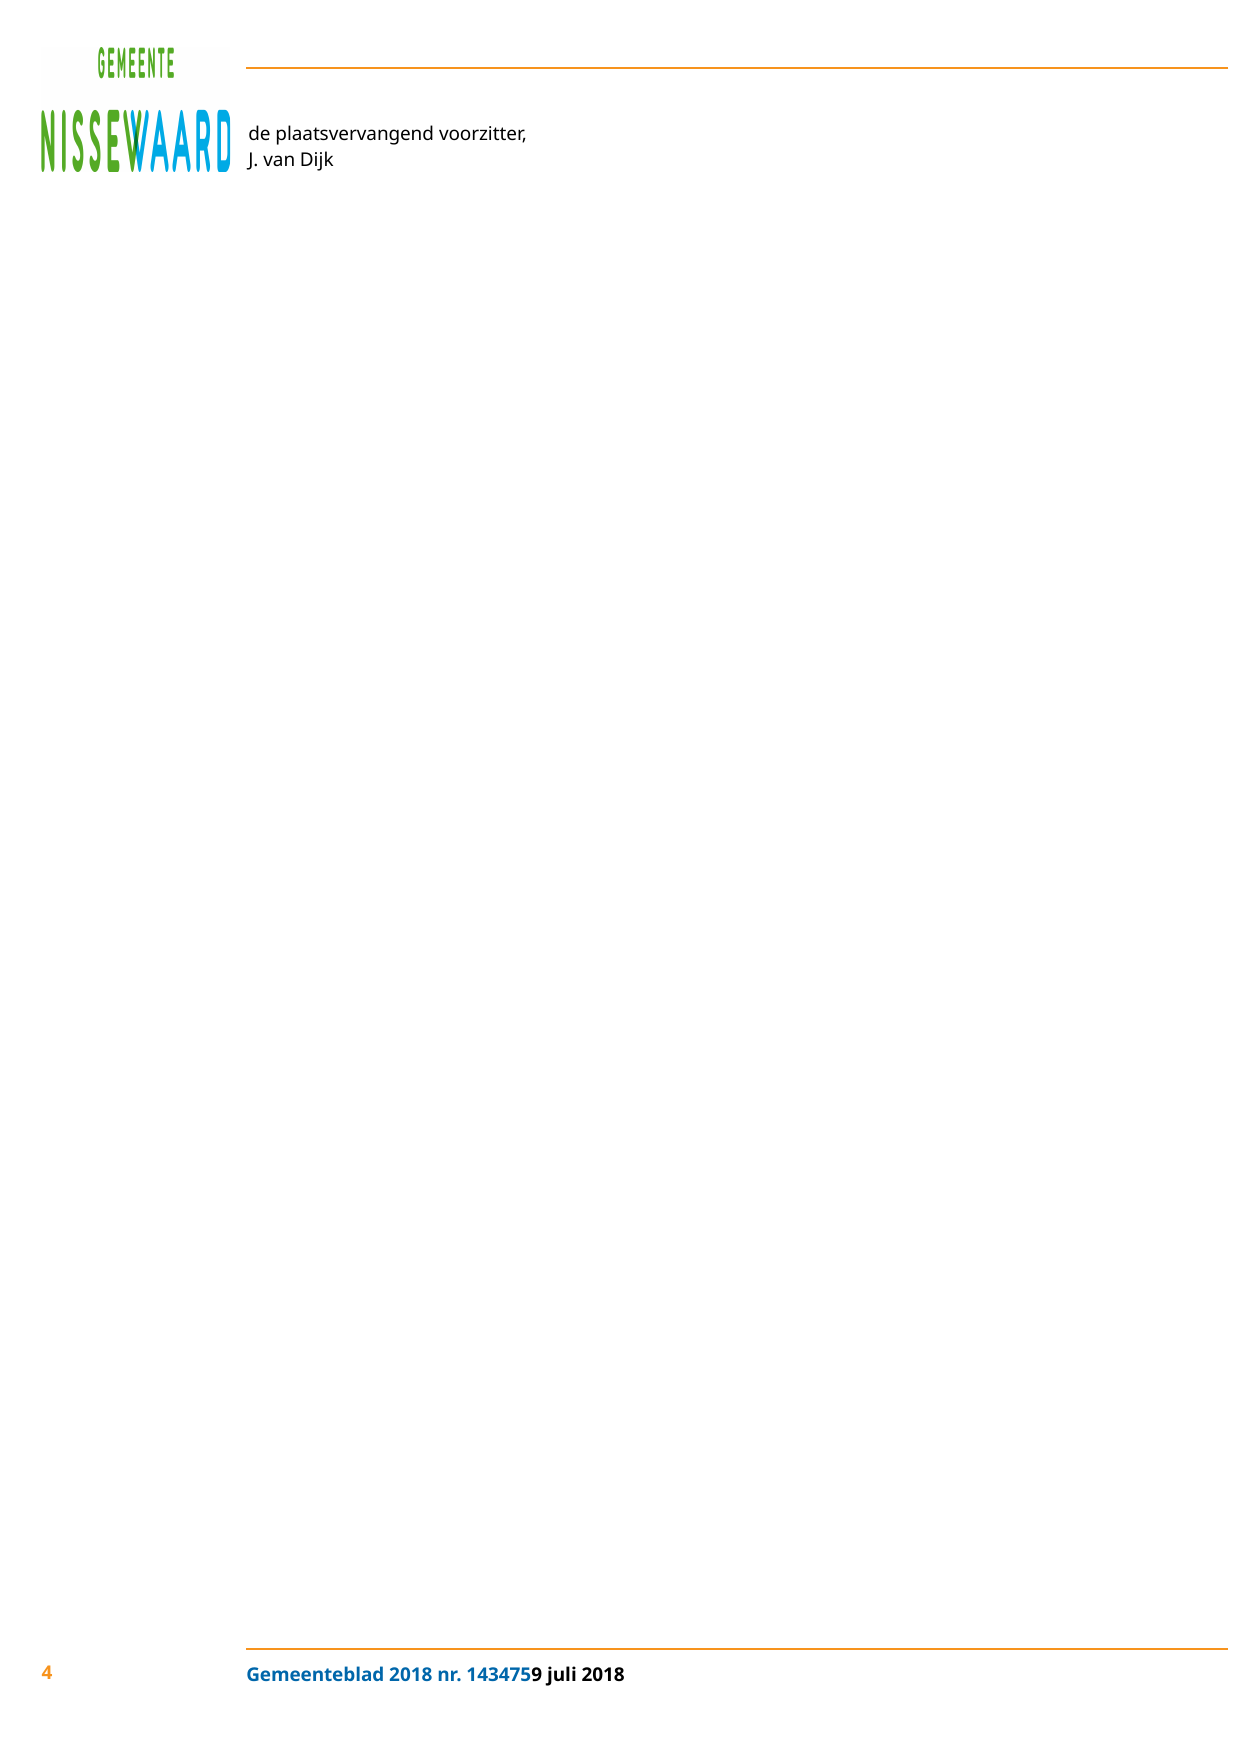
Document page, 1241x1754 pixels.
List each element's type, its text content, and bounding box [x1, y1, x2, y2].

text de plaatsvervangend voorzitter, [248, 121, 1152, 146]
text J. van Dijk [248, 146, 1152, 172]
picture [176, 157, 187, 172]
picture [201, 122, 206, 138]
picture [200, 151, 206, 172]
picture [154, 157, 165, 172]
picture [41, 47, 231, 172]
picture [222, 122, 227, 160]
